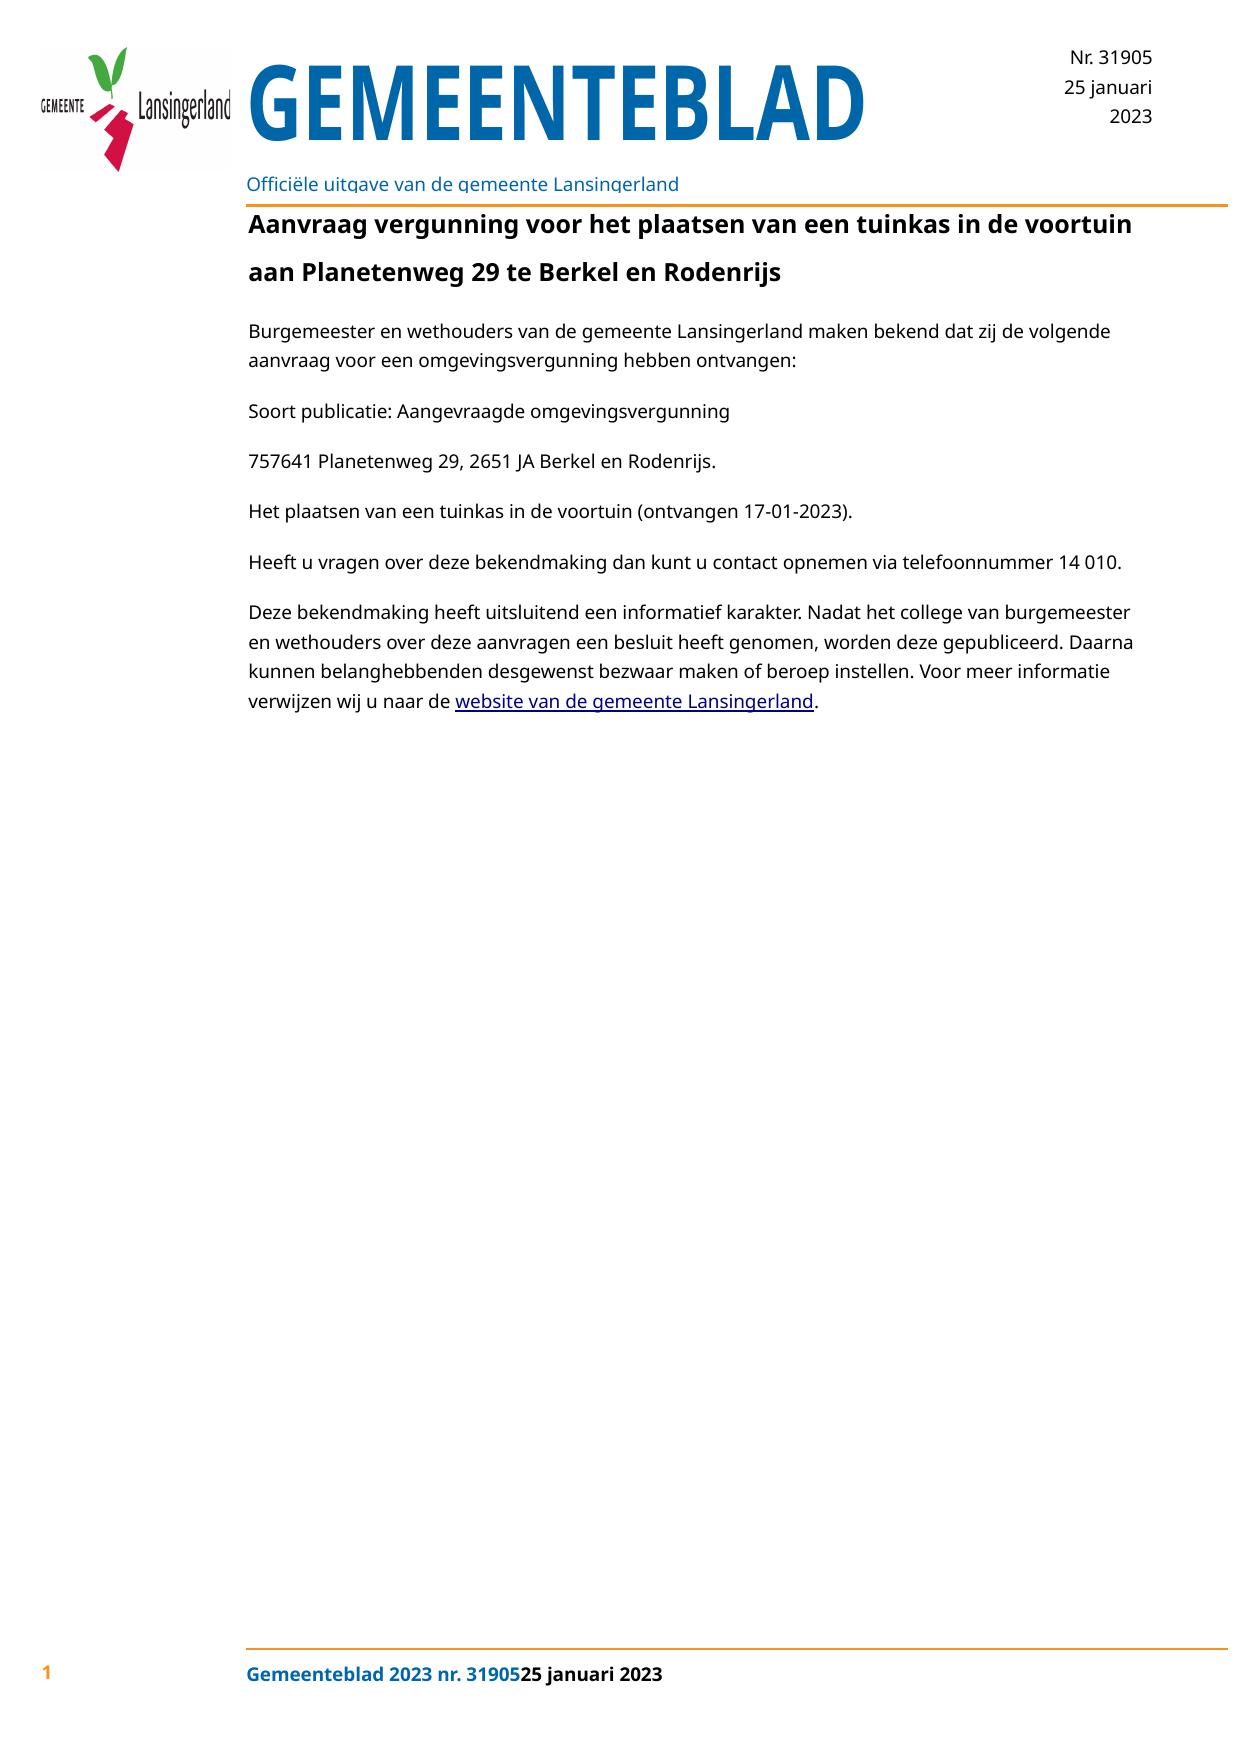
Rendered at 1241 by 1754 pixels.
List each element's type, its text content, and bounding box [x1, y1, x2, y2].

text Soort publicatie: Aangevraagde omgevingsvergunning [248, 398, 1152, 424]
picture [41, 47, 231, 172]
text Het plaatsen van een tuinkas in de voortuin (ontvangen 17-01-2023). [248, 499, 1152, 524]
text Heeft u vragen over deze bekendmaking dan kunt u contact opnemen via telefoonnummer 14 010. [248, 549, 1152, 575]
text Deze bekendmaking heeft uitsluitend een informatief karakter. Nadat het college van burgemeester en wethouders over deze aanvragen een besluit heeft genomen, worden deze gepubliceerd. Daarna kunnen belanghebbenden desgewenst bezwaar maken of beroep instellen. Voor meer informatie verwijzen wij u naar de website van de gemeente Lansingerland. [248, 599, 1152, 714]
text Burgemeester en wethouders van de gemeente Lansingerland maken bekend dat zij de volgende aanvraag voor een omgevingsvergunning hebben ontvangen: [248, 318, 1152, 373]
text Aanvraag vergunning voor het plaatsen van een tuinkas in de voortuin aan Planetenweg 29 te Berkel en Rodenrijs [248, 207, 1152, 288]
text 757641 Planetenweg 29, 2651 JA Berkel en Rodenrijs. [248, 448, 1152, 474]
